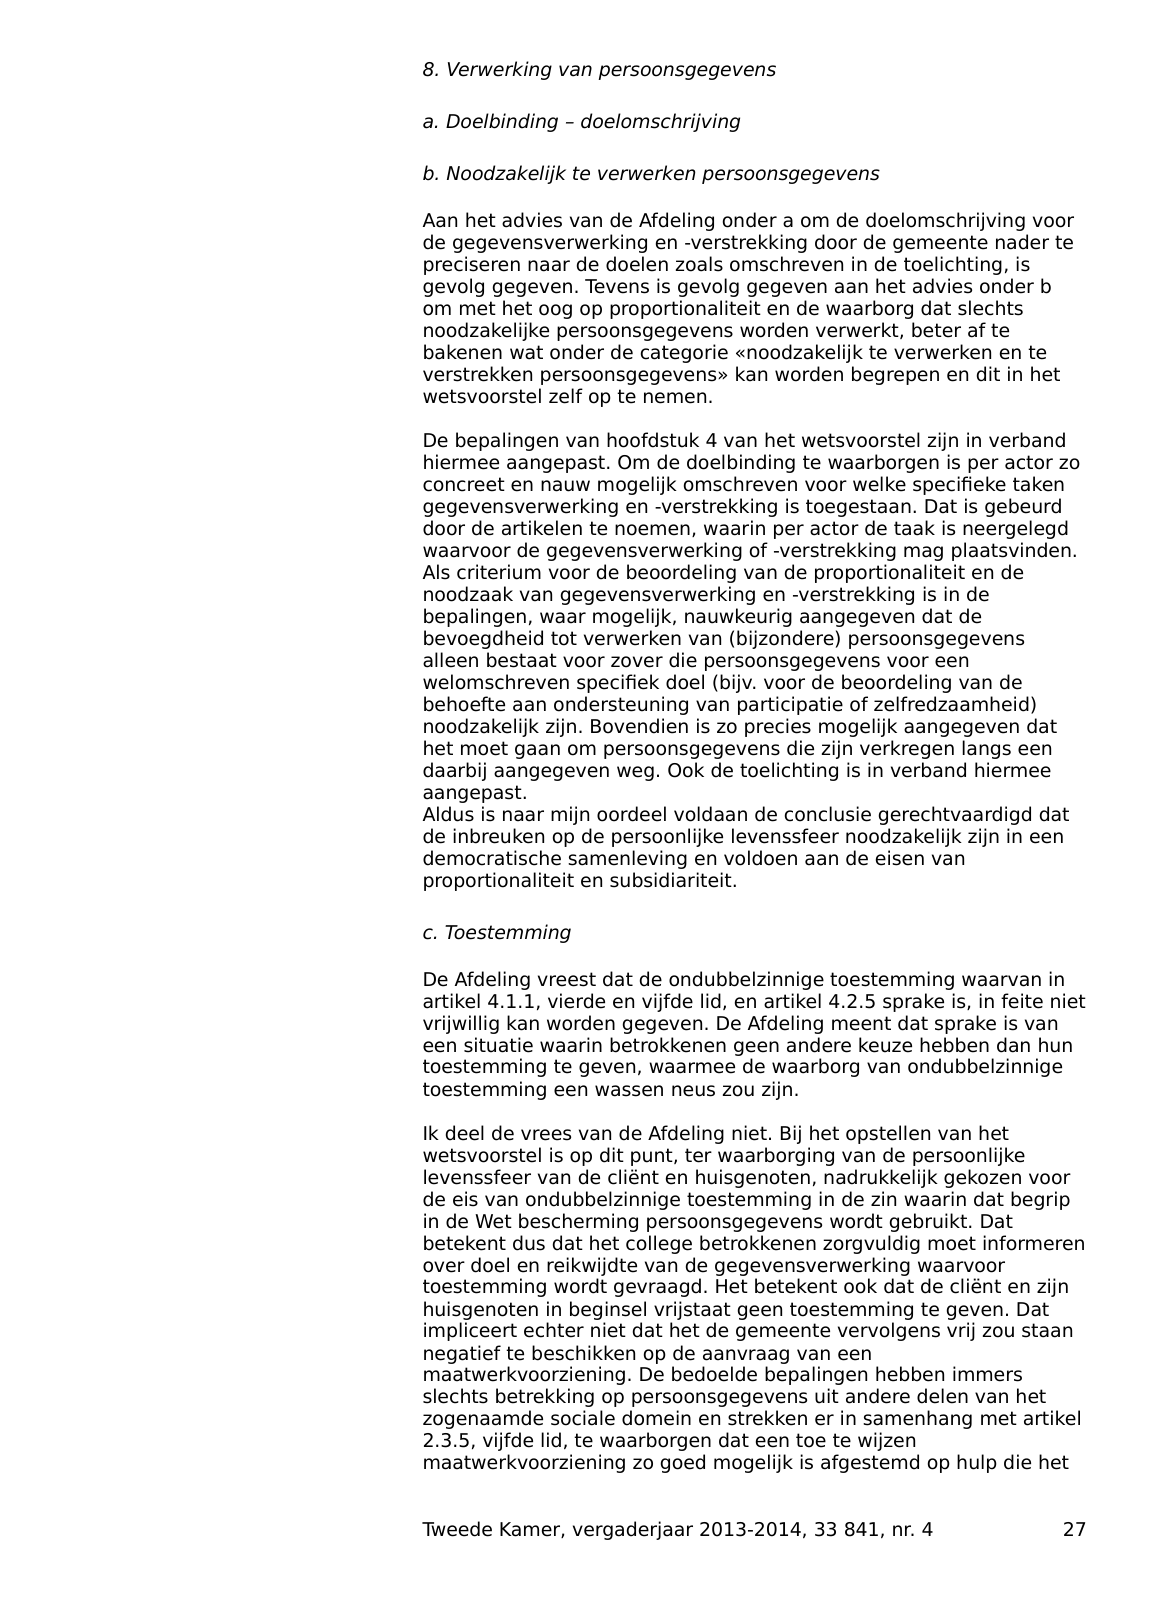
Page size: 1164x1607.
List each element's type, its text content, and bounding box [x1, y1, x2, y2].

text Aan het advies van de Afdeling onder a om de doelomschrijving voor de gegevensverwerking en -verstrekking door de gemeente nader te preciseren naar de doelen zoals omschreven in de toelichting, is gevolg gegeven. Tevens is gevolg gegeven aan het advies onder b om met het oog op proportionaliteit en de waarborg dat slechts noodzakelijke persoonsgegevens worden verwerkt, beter af te bakenen wat onder de categorie «noodzakelijk te verwerken en te verstrekken persoonsgegevens» kan worden begrepen en dit in het wetsvoorstel zelf op te nemen. [422, 210, 1087, 408]
text Ik deel de vrees van de Afdeling niet. Bij het opstellen van het wetsvoorstel is op dit punt, ter waarborging van de persoonlijke levenssfeer van de cliënt en huisgenoten, nadrukkelijk gekozen voor de eis van ondubbelzinnige toestemming in de zin waarin dat begrip in de Wet bescherming persoonsgegevens wordt gebruikt. Dat betekent dus dat het college betrokkenen zorgvuldig moet informeren over doel en reikwijdte van de gegevensverwerking waarvoor toestemming wordt gevraagd. Het betekent ook dat de cliënt en zijn huisgenoten in beginsel vrijstaat geen toestemming te geven. Dat impliceert echter niet dat het de gemeente vervolgens vrij zou staan negatief te beschikken op de aanvraag van een maatwerkvoorziening. De bedoelde bepalingen hebben immers slechts betrekking op persoonsgegevens uit andere delen van het zogenaamde sociale domein en strekken er in samenhang met artikel 2.3.5, vijfde lid, te waarborgen dat een toe te wijzen maatwerkvoorziening zo goed mogelijk is afgestemd op hulp die het [422, 1123, 1087, 1474]
text Aldus is naar mijn oordeel voldaan de conclusie gerechtvaardigd dat de inbreuken op de persoonlijke levenssfeer noodzakelijk zijn in een democratische samenleving en voldoen aan de eisen van proportionaliteit en subsidiariteit. [422, 804, 1087, 892]
subtitle 8. Verwerking van persoonsgegevens [422, 59, 1087, 81]
subtitle c. Toestemming [422, 922, 1087, 943]
text De bepalingen van hoofdstuk 4 van het wetsvoorstel zijn in verband hiermee aangepast. Om de doelbinding te waarborgen is per actor zo concreet en nauw mogelijk omschreven voor welke specifieke taken gegevensverwerking en -verstrekking is toegestaan. Dat is gebeurd door de artikelen te noemen, waarin per actor de taak is neergelegd waarvoor de gegevensverwerking of -verstrekking mag plaatsvinden. Als criterium voor de beoordeling van de proportionaliteit en de noodzaak van gegevensverwerking en -verstrekking is in de bepalingen, waar mogelijk, nauwkeurig aangegeven dat de bevoegdheid tot verwerken van (bijzondere) persoonsgegevens alleen bestaat voor zover die persoonsgegevens voor een welomschreven specifiek doel (bijv. voor de beoordeling van de behoefte aan ondersteuning van participatie of zelfredzaamheid) noodzakelijk zijn. Bovendien is zo precies mogelijk aangegeven dat het moet gaan om persoonsgegevens die zijn verkregen langs een daarbij aangegeven weg. Ook de toelichting is in verband hiermee aangepast. [422, 430, 1087, 804]
text De Afdeling vreest dat de ondubbelzinnige toestemming waarvan in artikel 4.1.1, vierde en vijfde lid, en artikel 4.2.5 sprake is, in feite niet vrijwillig kan worden gegeven. De Afdeling meent dat sprake is van een situatie waarin betrokkenen geen andere keuze hebben dan hun toestemming te geven, waarmee de waarborg van ondubbelzinnige toestemming een wassen neus zou zijn. [422, 968, 1087, 1100]
subtitle a. Doelbinding – doelomschrijving [422, 111, 1087, 133]
subtitle b. Noodzakelijk te verwerken persoonsgegevens [422, 163, 1087, 185]
